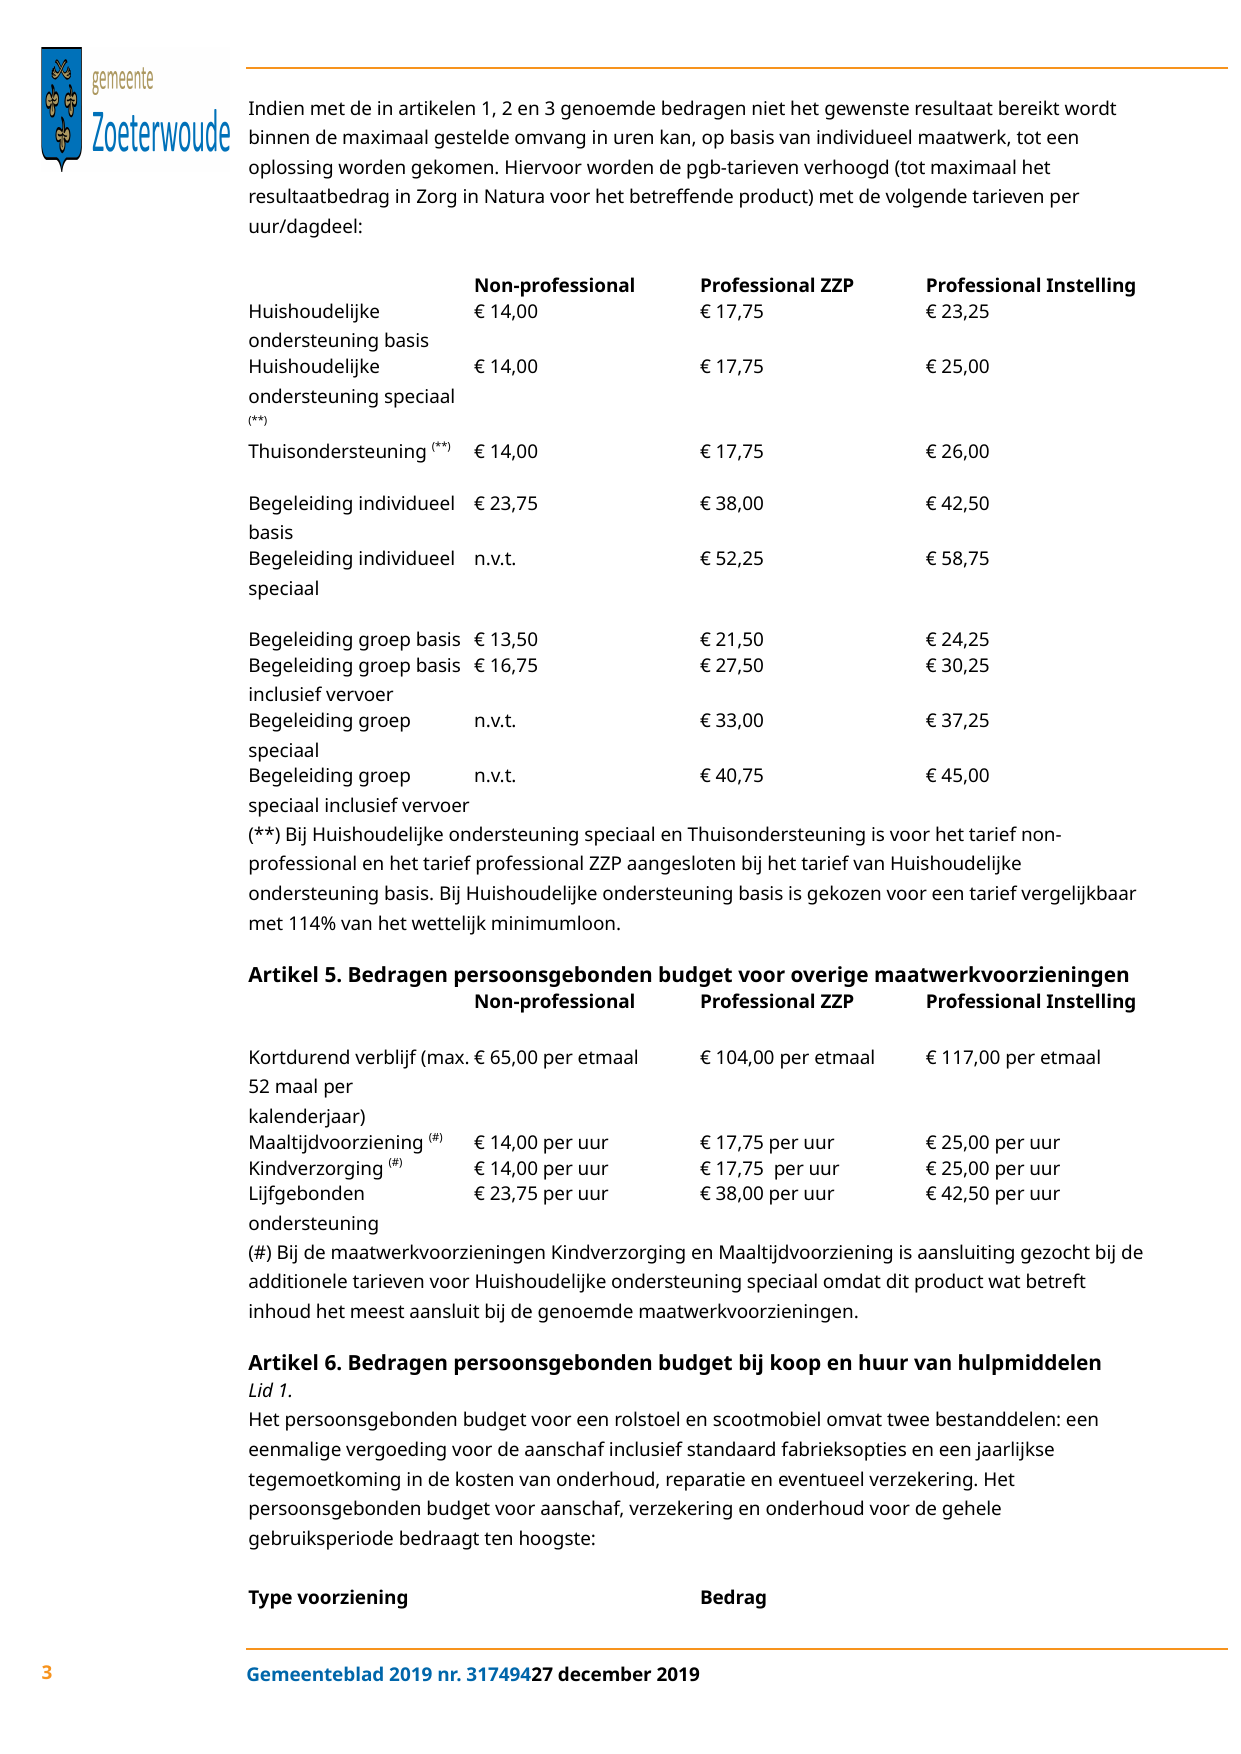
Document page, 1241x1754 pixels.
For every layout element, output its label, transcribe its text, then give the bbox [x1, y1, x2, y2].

table_header Professional ZZP [700, 273, 926, 298]
table_cell € 14,00 per uur [474, 1129, 700, 1155]
table_cell € 17,75 per uur [700, 1155, 926, 1180]
table_cell € 27,50 [700, 652, 926, 707]
table_cell Lijfgebonden ondersteuning [248, 1180, 474, 1236]
table_cell Begeleiding groep speciaal [248, 707, 474, 762]
table_cell Huishoudelijke ondersteuning speciaal (**) [248, 354, 474, 438]
table_cell n.v.t. [474, 707, 700, 762]
table_header [248, 989, 474, 1044]
table_cell € 14,00 per uur [474, 1155, 700, 1180]
text Het persoonsgebonden budget voor een rolstoel en scootmobiel omvat twee bestanddelen: een eenmalige vergoeding voor de aanschaf inclusief standaard fabrieksopties en een jaarlijkse tegemoetkoming in de kosten van onderhoud, reparatie en eventueel verzekering. Het persoonsgebonden budget voor aanschaf, verzekering en onderhoud voor de gehele gebruiksperiode bedraagt ten hoogste: [248, 1407, 1152, 1551]
picture [41, 47, 231, 172]
table_cell € 25,00 per uur [926, 1155, 1152, 1180]
table_cell € 14,00 [474, 354, 700, 438]
text Indien met de in artikelen 1, 2 en 3 genoemde bedragen niet het gewenste resultaat bereikt wordt binnen de maximaal gestelde omvang in uren kan, op basis van individueel maatwerk, tot een oplossing worden gekomen. Hiervoor worden de pgb-tarieven verhoogd (tot maximaal het resultaatbedrag in Zorg in Natura voor het betreffende product) met de volgende tarieven per uur/dagdeel: [248, 95, 1152, 239]
table_cell Begeleiding groep basis inclusief vervoer [248, 652, 474, 707]
table_cell € 23,75 [474, 490, 700, 545]
table_cell € 33,00 [700, 707, 926, 762]
table_cell € 117,00 per etmaal [926, 1044, 1152, 1129]
table_cell n.v.t. [474, 763, 700, 818]
table_header Professional Instelling [926, 273, 1152, 298]
table_cell € 37,25 [926, 707, 1152, 762]
table_cell € 104,00 per etmaal [700, 1044, 926, 1129]
table_cell Begeleiding individueel speciaal [248, 545, 474, 600]
table_cell € 38,00 [700, 490, 926, 545]
table_cell € 65,00 per etmaal [474, 1044, 700, 1129]
table_header Non-professional [474, 989, 700, 1044]
table_cell n.v.t. [474, 545, 700, 600]
table_cell [248, 464, 1152, 490]
table_cell Huishoudelijke ondersteuning basis [248, 298, 474, 353]
table_cell € 16,75 [474, 652, 700, 707]
table_cell [248, 600, 1152, 626]
table_cell Begeleiding individueel basis [248, 490, 474, 545]
table_cell € 38,00 per uur [700, 1180, 926, 1236]
table_cell € 17,75 [700, 298, 926, 353]
table_header Professional Instelling [926, 989, 1152, 1044]
table_header Type voorziening [248, 1584, 700, 1610]
table_cell Maaltijdvoorziening (#) [248, 1129, 474, 1155]
table_cell € 45,00 [926, 763, 1152, 818]
table_cell € 52,25 [700, 545, 926, 600]
table_header Professional ZZP [700, 989, 926, 1044]
table_cell € 13,50 [474, 626, 700, 652]
table_cell € 17,75 [700, 354, 926, 438]
table_cell Thuisondersteuning (**) [248, 438, 474, 464]
table_cell € 58,75 [926, 545, 1152, 600]
table_header [248, 273, 474, 298]
table_cell € 17,75 [700, 438, 926, 464]
table_cell € 23,25 [926, 298, 1152, 353]
table_header Non-professional [474, 273, 700, 298]
table_cell € 30,25 [926, 652, 1152, 707]
text Lid 1. [248, 1377, 1152, 1403]
table_cell € 25,00 [926, 354, 1152, 438]
text Artikel 6. Bedragen persoonsgebonden budget bij koop en huur van hulpmiddelen [248, 1348, 1152, 1377]
table_cell Begeleiding groep speciaal inclusief vervoer [248, 763, 474, 818]
table_cell € 21,50 [700, 626, 926, 652]
table_cell € 26,00 [926, 438, 1152, 464]
table_cell € 40,75 [700, 763, 926, 818]
table_cell € 14,00 [474, 298, 700, 353]
text (**) Bij Huishoudelijke ondersteuning speciaal en Thuisondersteuning is voor het tarief non-professional en het tarief professional ZZP aangesloten bij het tarief van Huishoudelijke ondersteuning basis. Bij Huishoudelijke ondersteuning basis is gekozen voor een tarief vergelijkbaar met 114% van het wettelijk minimumloon. [248, 821, 1152, 936]
table_cell € 17,75 per uur [700, 1129, 926, 1155]
table_cell € 25,00 per uur [926, 1129, 1152, 1155]
table_cell € 23,75 per uur [474, 1180, 700, 1236]
table_cell € 14,00 [474, 438, 700, 464]
table_cell € 42,50 [926, 490, 1152, 545]
table_header Bedrag [700, 1584, 1152, 1610]
table_cell Begeleiding groep basis [248, 626, 474, 652]
table_cell Kindverzorging (#) [248, 1155, 474, 1180]
table_cell Kortdurend verblijf (max. 52 maal per kalenderjaar) [248, 1044, 474, 1129]
text Artikel 5. Bedragen persoonsgebonden budget voor overige maatwerkvoorzieningen [248, 960, 1152, 989]
text (#) Bij de maatwerkvoorzieningen Kindverzorging en Maaltijdvoorziening is aansluiting gezocht bij de additionele tarieven voor Huishoudelijke ondersteuning speciaal omdat dit product wat betreft inhoud het meest aansluit bij de genoemde maatwerkvoorzieningen. [248, 1239, 1152, 1324]
table_cell € 24,25 [926, 626, 1152, 652]
table_cell € 42,50 per uur [926, 1180, 1152, 1236]
